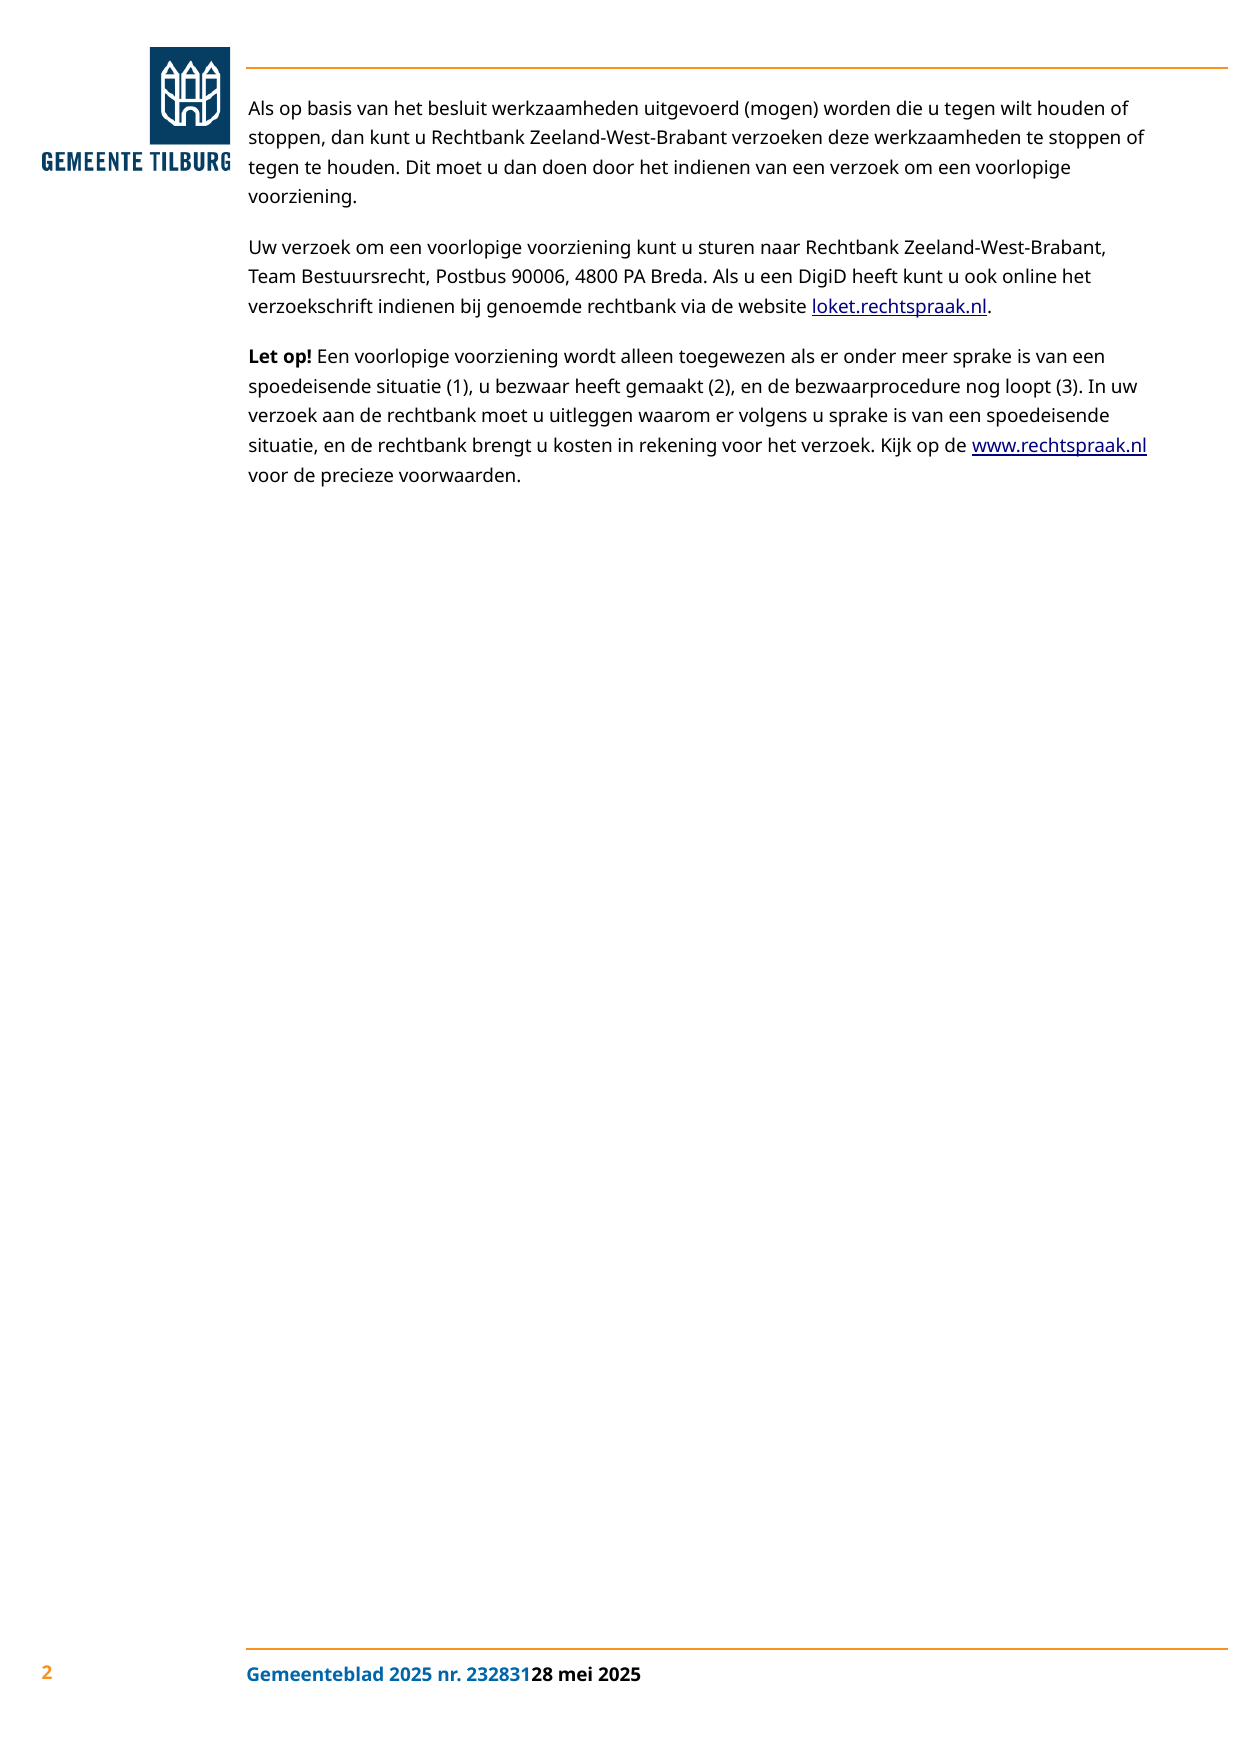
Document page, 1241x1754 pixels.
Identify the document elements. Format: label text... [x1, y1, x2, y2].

text Let op! Een voorlopige voorziening wordt alleen toegewezen als er onder meer sprake is van een spoedeisende situatie (1), u bezwaar heeft gemaakt (2), en de bezwaarprocedure nog loopt (3). In uw verzoek aan de rechtbank moet u uitleggen waarom er volgens u sprake is van een spoedeisende situatie, en de rechtbank brengt u kosten in rekening voor het verzoek. Kijk op de www.rechtspraak.nl voor de precieze voorwaarden. [248, 343, 1152, 488]
picture [41, 47, 231, 172]
text Uw verzoek om een voorlopige voorziening kunt u sturen naar Rechtbank Zeeland-West-Brabant, Team Bestuursrecht, Postbus 90006, 4800 PA Breda. Als u een DigiD heeft kunt u ook online het verzoekschrift indienen bij genoemde rechtbank via de website loket.rechtspraak.nl. [248, 234, 1152, 319]
text Als op basis van het besluit werkzaamheden uitgevoerd (mogen) worden die u tegen wilt houden of stoppen, dan kunt u Rechtbank Zeeland-West-Brabant verzoeken deze werkzaamheden te stoppen of tegen te houden. Dit moet u dan doen door het indienen van een verzoek om een voorlopige voorziening. [248, 95, 1152, 209]
